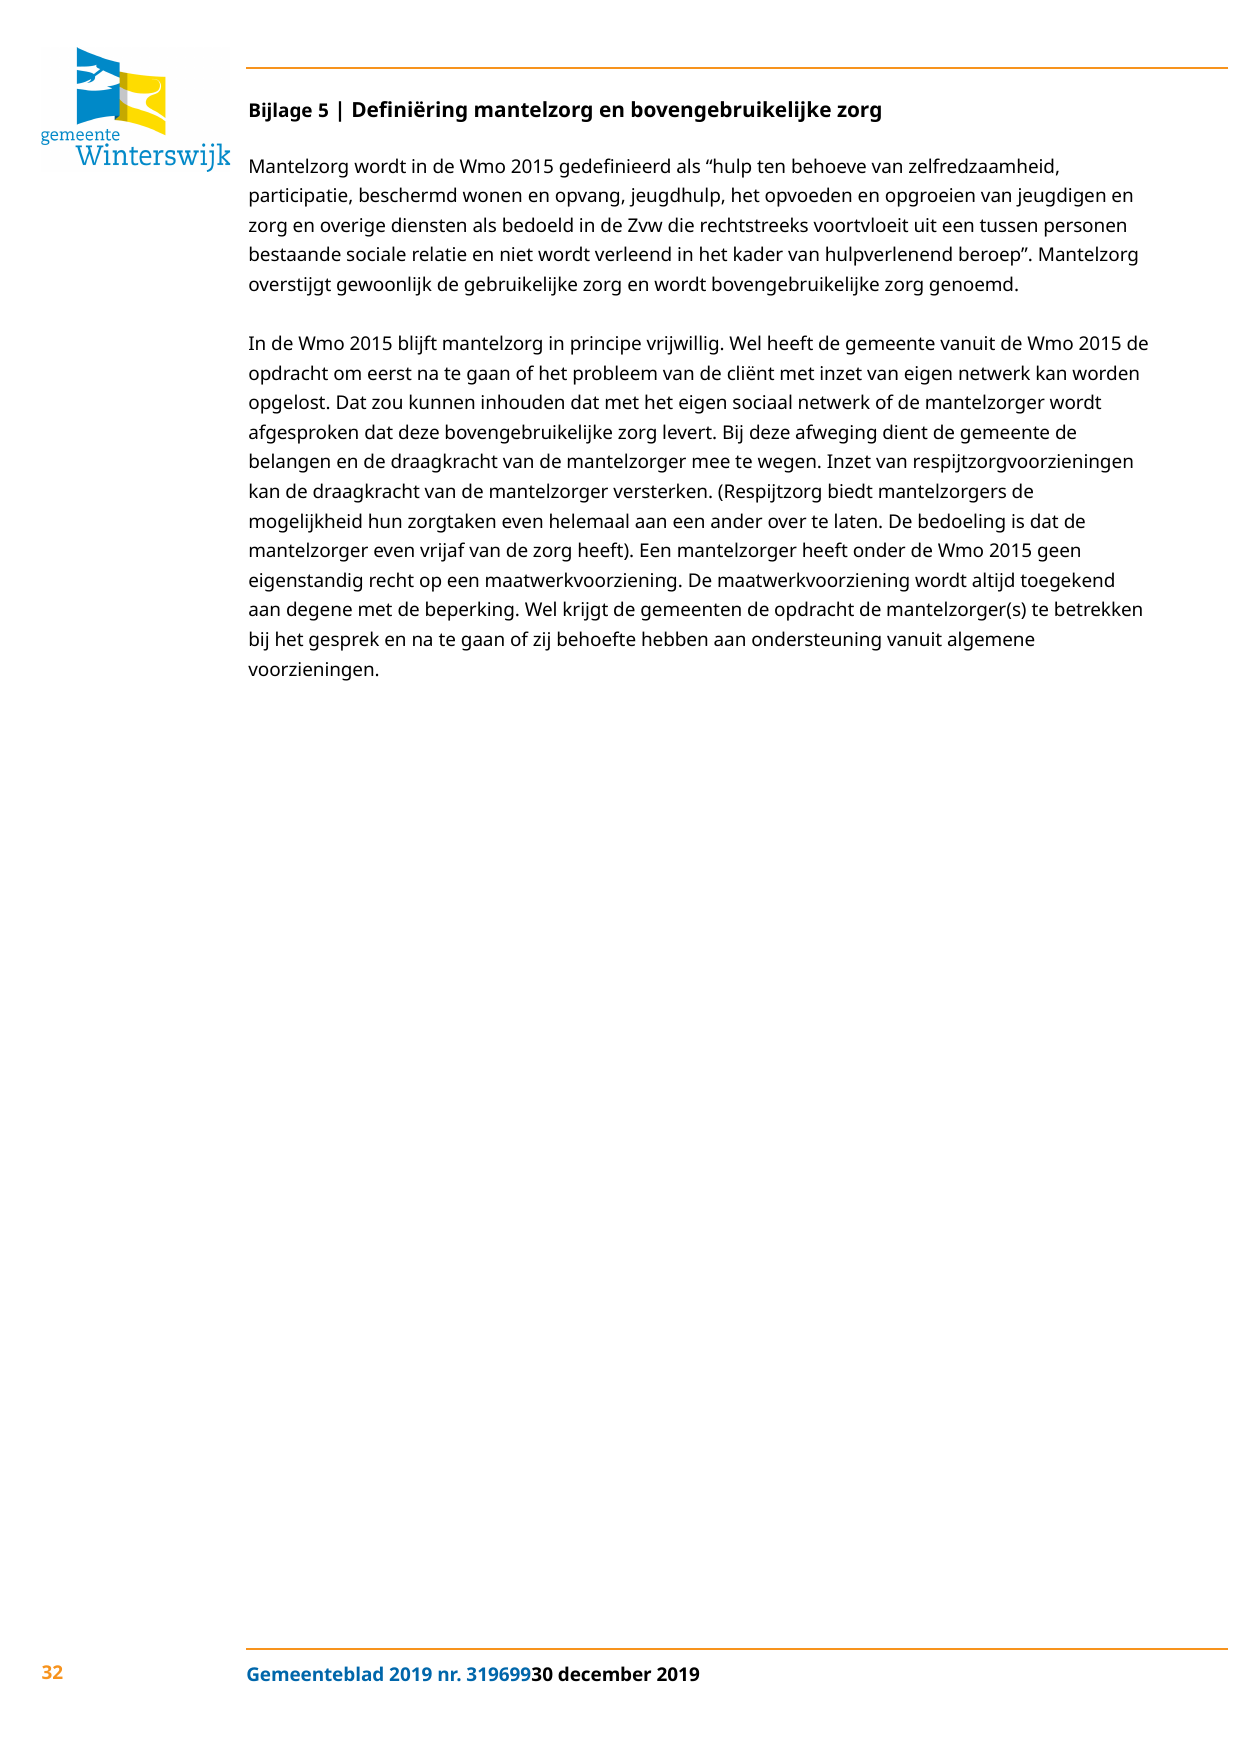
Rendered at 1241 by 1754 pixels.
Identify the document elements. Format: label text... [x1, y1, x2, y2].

text Bijlage 5 | Definiëring mantelzorg en bovengebruikelijke zorg [248, 95, 1152, 123]
picture [41, 47, 231, 172]
text Mantelzorg wordt in de Wmo 2015 gedefinieerd als “hulp ten behoeve van zelfredzaamheid, participatie, beschermd wonen en opvang, jeugdhulp, het opvoeden en opgroeien van jeugdigen en zorg en overige diensten als bedoeld in de Zvw die rechtstreeks voortvloeit uit een tussen personen bestaande sociale relatie en niet wordt verleend in het kader van hulpverlenend beroep”. Mantelzorg overstijgt gewoonlijk de gebruikelijke zorg en wordt bovengebruikelijke zorg genoemd. [248, 153, 1152, 297]
picture [225, 153, 231, 162]
text In de Wmo 2015 blijft mantelzorg in principe vrijwillig. Wel heeft de gemeente vanuit de Wmo 2015 de opdracht om eerst na te gaan of het probleem van de cliënt met inzet van eigen netwerk kan worden opgelost. Dat zou kunnen inhouden dat met het eigen sociaal netwerk of de mantelzorger wordt afgesproken dat deze bovengebruikelijke zorg levert. Bij deze afweging dient de gemeente de belangen en de draagkracht van de mantelzorger mee te wegen. Inzet van respijtzorgvoorzieningen kan de draagkracht van de mantelzorger versterken. (Respijtzorg biedt mantelzorgers de mogelijkheid hun zorgtaken even helemaal aan een ander over te laten. De bedoeling is dat de mantelzorger even vrijaf van de zorg heeft). Een mantelzorger heeft onder de Wmo 2015 geen eigenstandig recht op een maatwerkvoorziening. De maatwerkvoorziening wordt altijd toegekend aan degene met de beperking. Wel krijgt de gemeenten de opdracht de mantelzorger(s) te betrekken bij het gesprek en na te gaan of zij behoefte hebben aan ondersteuning vanuit algemene voorzieningen. [248, 330, 1152, 682]
